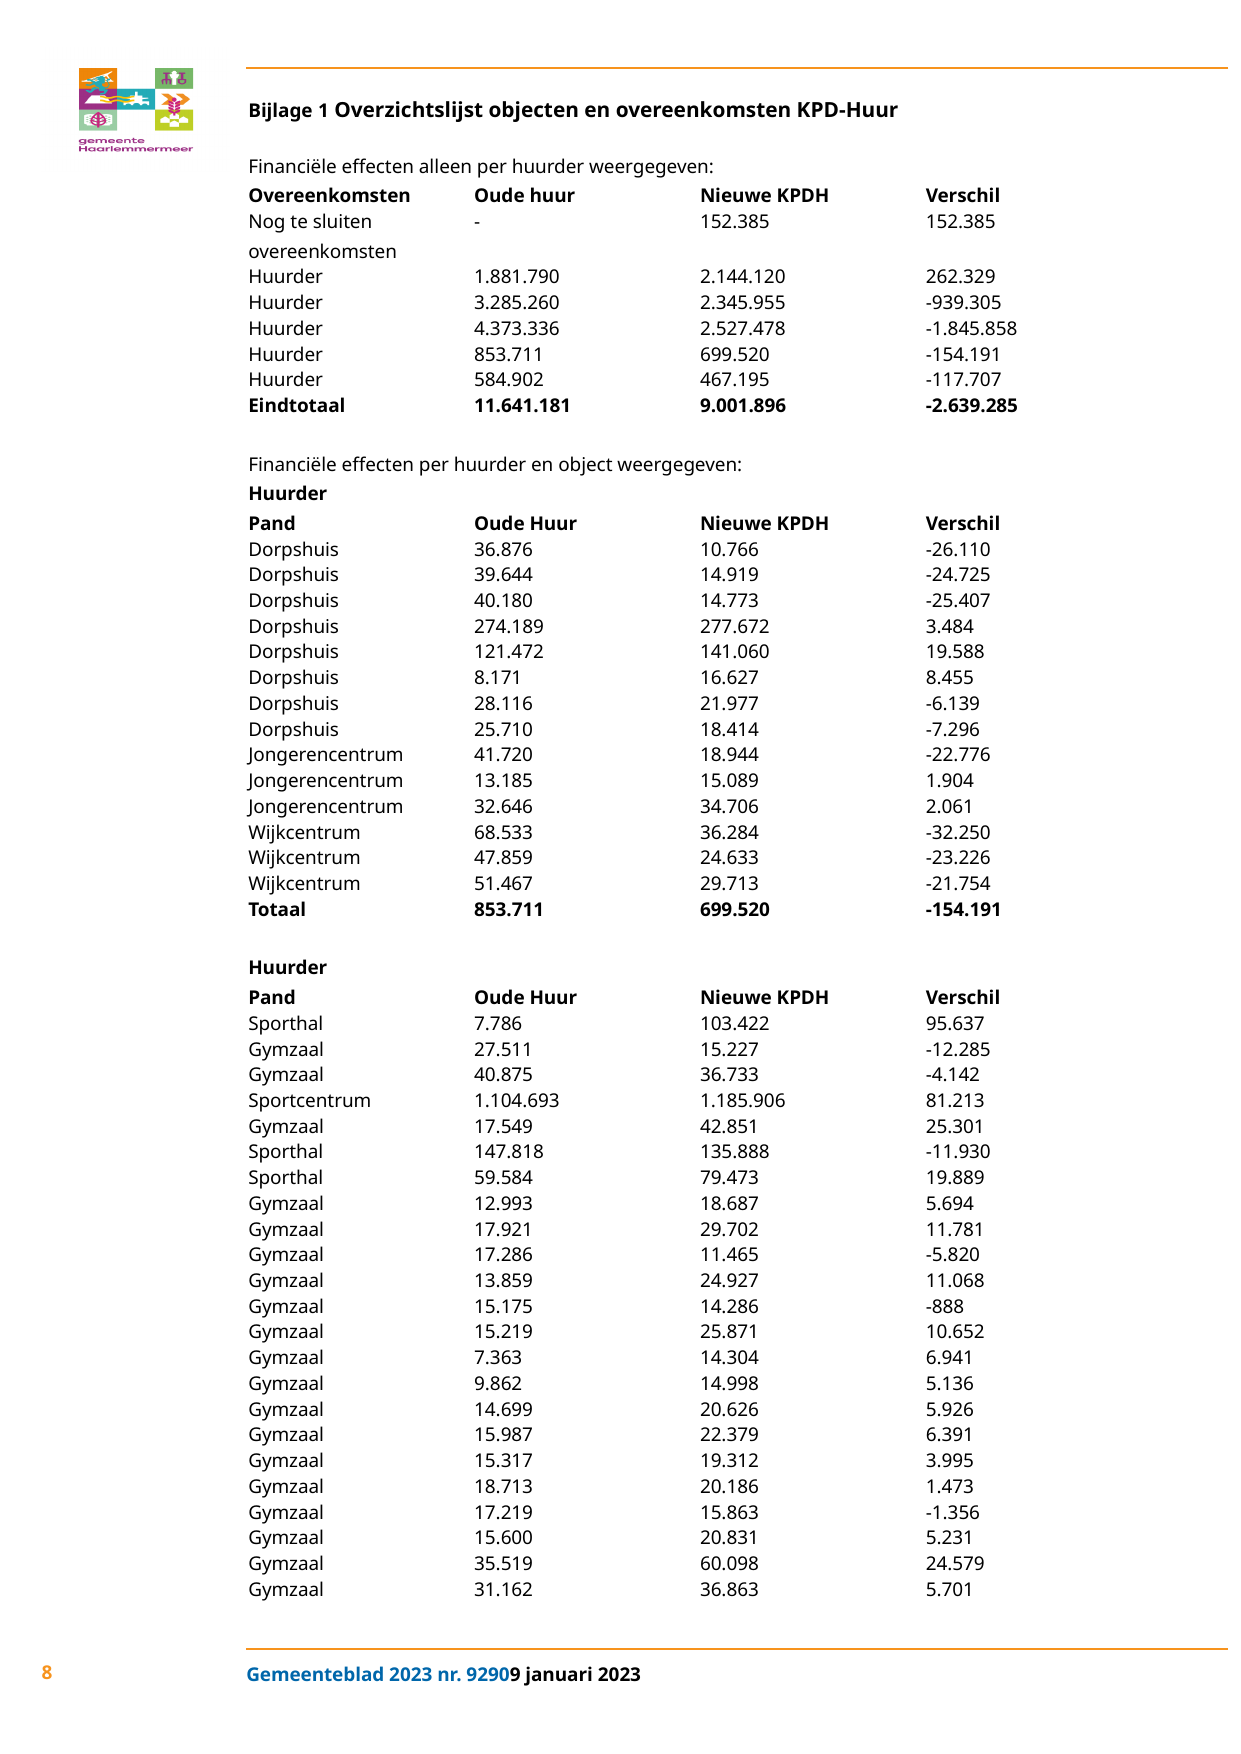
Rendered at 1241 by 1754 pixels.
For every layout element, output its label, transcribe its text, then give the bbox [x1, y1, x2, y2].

table_cell Jongerencentrum [248, 768, 474, 793]
table_cell 19.312 [700, 1448, 926, 1473]
table_header Verschil [926, 183, 1152, 208]
table_cell 152.385 [926, 208, 1152, 264]
table_header Verschil [926, 984, 1152, 1010]
table_cell -26.110 [926, 536, 1152, 562]
table_cell 20.186 [700, 1473, 926, 1499]
table_cell -154.191 [926, 896, 1152, 922]
table_cell Gymzaal [248, 1216, 474, 1242]
table_cell 152.385 [700, 208, 926, 264]
table_cell 17.219 [474, 1499, 700, 1524]
table_cell Dorpshuis [248, 716, 474, 742]
table_cell -22.776 [926, 742, 1152, 767]
table_header Pand [248, 510, 474, 536]
table_cell Gymzaal [248, 1499, 474, 1524]
table_cell 41.720 [474, 742, 700, 767]
table_header Pand [248, 984, 474, 1010]
table_cell Dorpshuis [248, 587, 474, 613]
table_cell 10.766 [700, 536, 926, 562]
table_cell 81.213 [926, 1087, 1152, 1113]
table_cell Sporthal [248, 1164, 474, 1190]
table_cell 51.467 [474, 870, 700, 896]
table_cell 7.363 [474, 1345, 700, 1370]
table_cell 14.699 [474, 1396, 700, 1422]
table_cell 36.863 [700, 1576, 926, 1602]
table_cell Gymzaal [248, 1550, 474, 1576]
table_cell 29.702 [700, 1216, 926, 1242]
table_cell 17.921 [474, 1216, 700, 1242]
table_cell 1.473 [926, 1473, 1152, 1499]
table_cell 13.859 [474, 1267, 700, 1293]
table_cell 15.600 [474, 1525, 700, 1550]
text Huurder [248, 480, 1152, 506]
table_cell Jongerencentrum [248, 793, 474, 819]
table_cell Gymzaal [248, 1370, 474, 1396]
table_cell 14.919 [700, 562, 926, 587]
table_cell 274.189 [474, 613, 700, 639]
table_cell Huurder [248, 315, 474, 341]
table_cell 25.710 [474, 716, 700, 742]
table_cell Dorpshuis [248, 639, 474, 664]
table_cell -154.191 [926, 341, 1152, 367]
table_cell Huurder [248, 289, 474, 315]
table_cell -24.725 [926, 562, 1152, 587]
table_cell 16.627 [700, 665, 926, 690]
table_cell 8.171 [474, 665, 700, 690]
table_cell Gymzaal [248, 1448, 474, 1473]
table_cell -12.285 [926, 1036, 1152, 1061]
text Financiële effecten per huurder en object weergegeven: [248, 451, 1152, 477]
table_cell 20.831 [700, 1525, 926, 1550]
table_cell 17.286 [474, 1242, 700, 1267]
table_cell 47.859 [474, 845, 700, 870]
table_cell Dorpshuis [248, 562, 474, 587]
table_cell Jongerencentrum [248, 742, 474, 767]
table_cell -7.296 [926, 716, 1152, 742]
table_cell 1.104.693 [474, 1087, 700, 1113]
table_cell Dorpshuis [248, 613, 474, 639]
table_cell 7.786 [474, 1010, 700, 1036]
table_cell -6.139 [926, 690, 1152, 716]
table_cell Dorpshuis [248, 665, 474, 690]
table_cell 14.773 [700, 587, 926, 613]
table_cell Gymzaal [248, 1190, 474, 1216]
table_cell 11.641.181 [474, 392, 700, 418]
table_cell Sporthal [248, 1139, 474, 1164]
table_cell 15.987 [474, 1422, 700, 1447]
table_cell 3.995 [926, 1448, 1152, 1473]
table_cell 14.998 [700, 1370, 926, 1396]
table_cell -888 [926, 1293, 1152, 1319]
table_cell 12.993 [474, 1190, 700, 1216]
table_cell 467.195 [700, 367, 926, 392]
table_cell Huurder [248, 264, 474, 289]
table_cell 277.672 [700, 613, 926, 639]
table_cell Gymzaal [248, 1525, 474, 1550]
table_cell 10.652 [926, 1319, 1152, 1344]
table_cell Gymzaal [248, 1242, 474, 1267]
table_cell -11.930 [926, 1139, 1152, 1164]
table_cell 2.144.120 [700, 264, 926, 289]
table_cell 6.941 [926, 1345, 1152, 1370]
table_cell Huurder [248, 341, 474, 367]
table_cell Gymzaal [248, 1473, 474, 1499]
picture [41, 47, 231, 172]
text Financiële effecten alleen per huurder weergegeven: [248, 153, 1152, 179]
table_cell 5.136 [926, 1370, 1152, 1396]
table_cell 15.227 [700, 1036, 926, 1061]
table_cell 22.379 [700, 1422, 926, 1447]
table_cell -5.820 [926, 1242, 1152, 1267]
table_cell 1.904 [926, 768, 1152, 793]
table_cell 31.162 [474, 1576, 700, 1602]
table_cell 14.304 [700, 1345, 926, 1370]
table_cell -117.707 [926, 367, 1152, 392]
table_cell 36.733 [700, 1061, 926, 1087]
table_cell 853.711 [474, 341, 700, 367]
table_cell Dorpshuis [248, 536, 474, 562]
table_header Nieuwe KPDH [700, 183, 926, 208]
table_cell 15.175 [474, 1293, 700, 1319]
table_cell Gymzaal [248, 1036, 474, 1061]
table_cell -4.142 [926, 1061, 1152, 1087]
table_cell Wijkcentrum [248, 819, 474, 844]
table_cell Sporthal [248, 1010, 474, 1036]
table_cell 699.520 [700, 896, 926, 922]
table_cell 11.465 [700, 1242, 926, 1267]
table_cell 19.588 [926, 639, 1152, 664]
table_header Nieuwe KPDH [700, 984, 926, 1010]
table_cell 5.231 [926, 1525, 1152, 1550]
table_cell 853.711 [474, 896, 700, 922]
table_cell -32.250 [926, 819, 1152, 844]
table_cell 95.637 [926, 1010, 1152, 1036]
table_cell 11.781 [926, 1216, 1152, 1242]
table_cell Nog te sluiten overeenkomsten [248, 208, 474, 264]
table_cell 18.713 [474, 1473, 700, 1499]
table_cell 20.626 [700, 1396, 926, 1422]
table_cell 19.889 [926, 1164, 1152, 1190]
table_cell Gymzaal [248, 1061, 474, 1087]
table_cell Gymzaal [248, 1113, 474, 1139]
table_cell 3.484 [926, 613, 1152, 639]
table_cell 121.472 [474, 639, 700, 664]
table_cell 25.871 [700, 1319, 926, 1344]
table_header Nieuwe KPDH [700, 510, 926, 536]
table_cell 21.977 [700, 690, 926, 716]
table_cell Gymzaal [248, 1396, 474, 1422]
table_cell 584.902 [474, 367, 700, 392]
table_cell 25.301 [926, 1113, 1152, 1139]
table_cell 24.633 [700, 845, 926, 870]
table_cell 3.285.260 [474, 289, 700, 315]
table_cell 68.533 [474, 819, 700, 844]
table_cell 15.863 [700, 1499, 926, 1524]
table_cell Gymzaal [248, 1345, 474, 1370]
table_cell 141.060 [700, 639, 926, 664]
table_cell 6.391 [926, 1422, 1152, 1447]
table_cell 24.579 [926, 1550, 1152, 1576]
table_cell 5.701 [926, 1576, 1152, 1602]
table_cell 36.284 [700, 819, 926, 844]
table_cell 34.706 [700, 793, 926, 819]
table_header Verschil [926, 510, 1152, 536]
table_cell Gymzaal [248, 1422, 474, 1447]
table_cell Dorpshuis [248, 690, 474, 716]
table_cell Sportcentrum [248, 1087, 474, 1113]
table_cell -1.845.858 [926, 315, 1152, 341]
table_cell 2.061 [926, 793, 1152, 819]
table_cell -25.407 [926, 587, 1152, 613]
table_cell Gymzaal [248, 1319, 474, 1344]
table_cell 103.422 [700, 1010, 926, 1036]
table_cell Gymzaal [248, 1267, 474, 1293]
table_cell 29.713 [700, 870, 926, 896]
table_cell -1.356 [926, 1499, 1152, 1524]
table_cell 1.185.906 [700, 1087, 926, 1113]
table_cell 262.329 [926, 264, 1152, 289]
table_cell 15.219 [474, 1319, 700, 1344]
table_cell Totaal [248, 896, 474, 922]
table_cell 15.317 [474, 1448, 700, 1473]
table_cell 1.881.790 [474, 264, 700, 289]
table_cell -21.754 [926, 870, 1152, 896]
table_cell 5.926 [926, 1396, 1152, 1422]
table_cell 27.511 [474, 1036, 700, 1061]
table_cell 32.646 [474, 793, 700, 819]
table_cell 135.888 [700, 1139, 926, 1164]
table_cell 5.694 [926, 1190, 1152, 1216]
table_cell 59.584 [474, 1164, 700, 1190]
table_cell 11.068 [926, 1267, 1152, 1293]
table_cell 18.944 [700, 742, 926, 767]
table_cell 39.644 [474, 562, 700, 587]
table_header Oude Huur [474, 510, 700, 536]
table_cell 40.180 [474, 587, 700, 613]
table_cell 18.414 [700, 716, 926, 742]
table_cell 79.473 [700, 1164, 926, 1190]
table_cell 42.851 [700, 1113, 926, 1139]
table_cell 699.520 [700, 341, 926, 367]
table_cell Wijkcentrum [248, 870, 474, 896]
table_cell 18.687 [700, 1190, 926, 1216]
table_header Oude huur [474, 183, 700, 208]
table_cell Wijkcentrum [248, 845, 474, 870]
table_cell 28.116 [474, 690, 700, 716]
table_cell 15.089 [700, 768, 926, 793]
table_cell 24.927 [700, 1267, 926, 1293]
table_cell 147.818 [474, 1139, 700, 1164]
text Bijlage 1 Overzichtslijst objecten en overeenkomsten KPD-Huur [248, 95, 1152, 123]
table_cell 35.519 [474, 1550, 700, 1576]
table_cell 9.001.896 [700, 392, 926, 418]
table_cell -2.639.285 [926, 392, 1152, 418]
table_cell -939.305 [926, 289, 1152, 315]
table_cell 2.345.955 [700, 289, 926, 315]
table_cell - [474, 208, 700, 264]
table_cell 2.527.478 [700, 315, 926, 341]
table_cell Gymzaal [248, 1576, 474, 1602]
table_cell 9.862 [474, 1370, 700, 1396]
table_header Oude Huur [474, 984, 700, 1010]
table_cell Gymzaal [248, 1293, 474, 1319]
table_cell 36.876 [474, 536, 700, 562]
table_cell 4.373.336 [474, 315, 700, 341]
table_cell 13.185 [474, 768, 700, 793]
table_cell 60.098 [700, 1550, 926, 1576]
table_cell Eindtotaal [248, 392, 474, 418]
table_cell 14.286 [700, 1293, 926, 1319]
table_cell 40.875 [474, 1061, 700, 1087]
table_cell 8.455 [926, 665, 1152, 690]
table_cell -23.226 [926, 845, 1152, 870]
table_cell Huurder [248, 367, 474, 392]
table_header Overeenkomsten [248, 183, 474, 208]
text Huurder [248, 954, 1152, 980]
table_cell 17.549 [474, 1113, 700, 1139]
